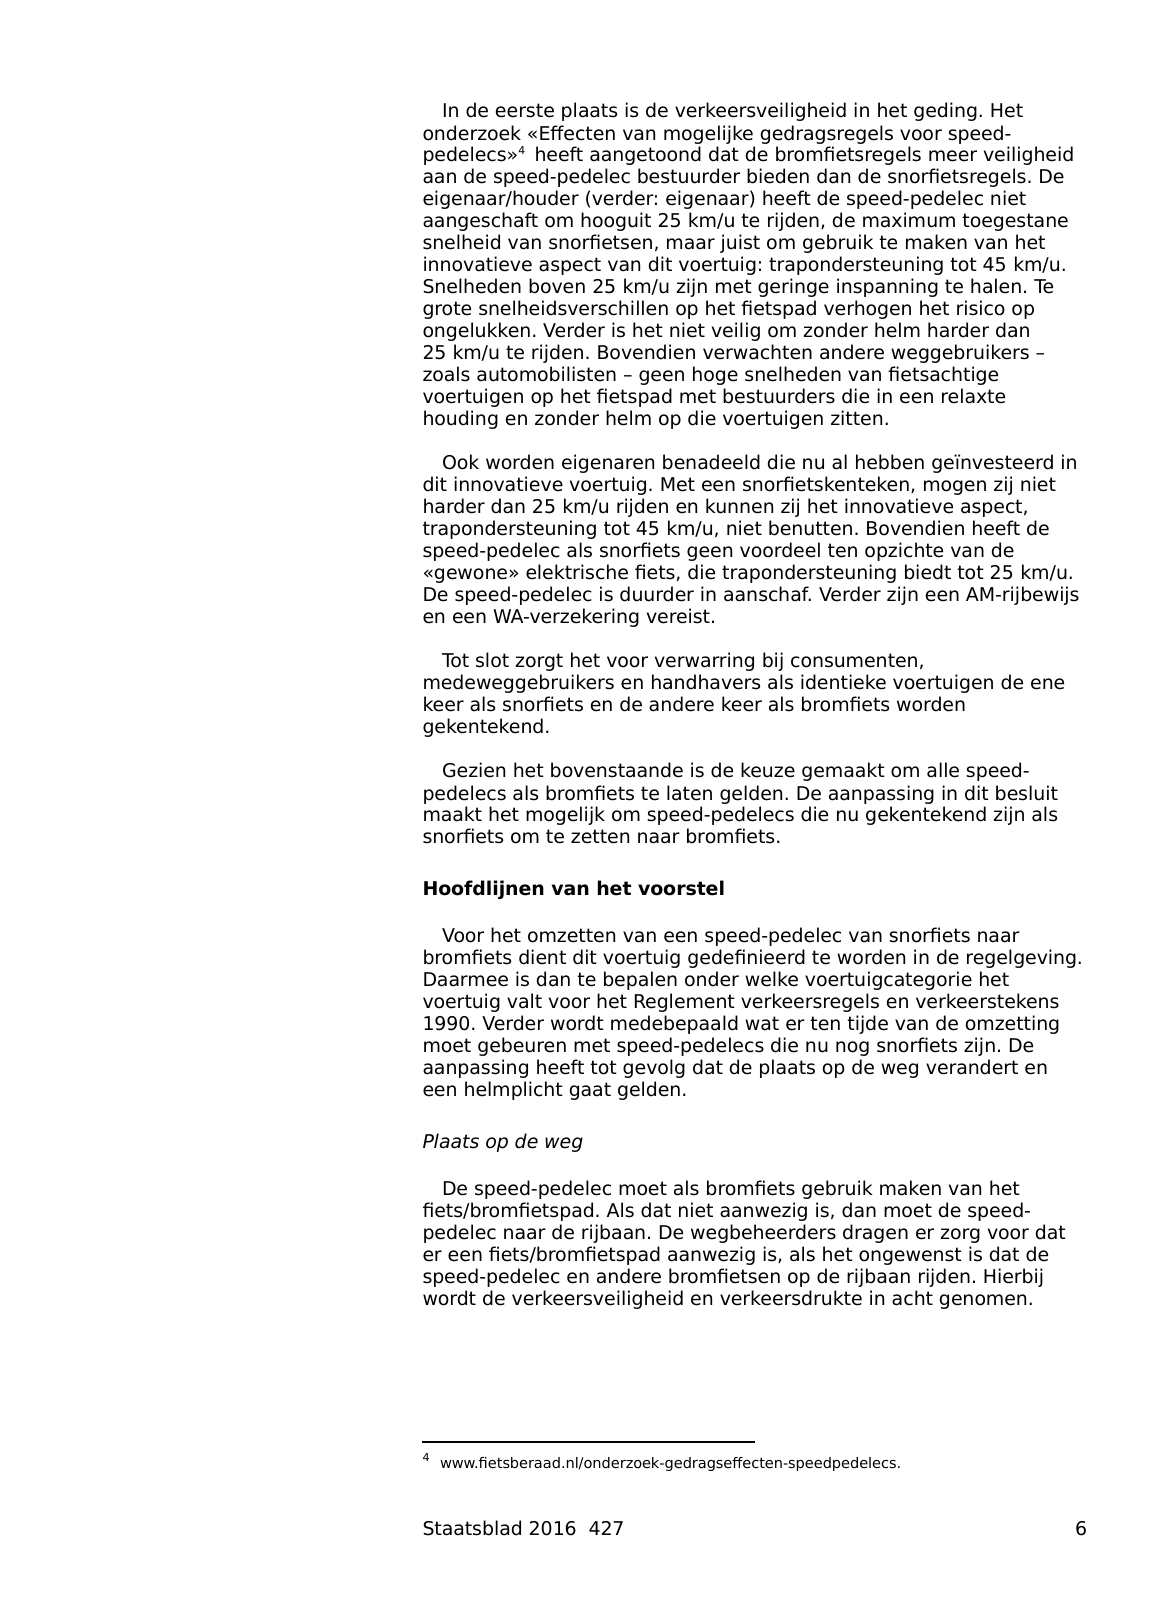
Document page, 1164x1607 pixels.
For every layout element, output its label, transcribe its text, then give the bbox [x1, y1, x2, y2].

text www.fietsberaad.nl/onderzoek-gedragseffecten-speedpedelecs. [422, 1451, 1087, 1473]
text Ook worden eigenaren benadeeld die nu al hebben geïnvesteerd in dit innovatieve voertuig. Met een snorfietskenteken, mogen zij niet harder dan 25 km/u rijden en kunnen zij het innovatieve aspect, trapondersteuning tot 45 km/u, niet benutten. Bovendien heeft de speed-pedelec als snorfiets geen voordeel ten opzichte van de «gewone» elektrische fiets, die trapondersteuning biedt tot 25 km/u. De speed-pedelec is duurder in aanschaf. Verder zijn een AM-rijbewijs en een WA-verzekering vereist. [422, 452, 1087, 628]
text Gezien het bovenstaande is de keuze gemaakt om alle speed-pedelecs als bromfiets te laten gelden. De aanpassing in dit besluit maakt het mogelijk om speed-pedelecs die nu gekentekend zijn als snorfiets om te zetten naar bromfiets. [422, 760, 1087, 848]
text Tot slot zorgt het voor verwarring bij consumenten, medeweggebruikers en handhavers als identieke voertuigen de ene keer als snorfiets en de andere keer als bromfiets worden gekentekend. [422, 650, 1087, 738]
text In de eerste plaats is de verkeersveiligheid in het geding. Het onderzoek «Effecten van mogelijke gedragsregels voor speed-pedelecs» heeft aangetoond dat de bromfietsregels meer veiligheid aan de speed-pedelec bestuurder bieden dan de snorfietsregels. De eigenaar/houder (verder: eigenaar) heeft de speed-pedelec niet aangeschaft om hooguit 25 km/u te rijden, de maximum toegestane snelheid van snorfietsen, maar juist om gebruik te maken van het innovatieve aspect van dit voertuig: trapondersteuning tot 45 km/u. Snelheden boven 25 km/u zijn met geringe inspanning te halen. Te grote snelheidsverschillen op het fietspad verhogen het risico op ongelukken. Verder is het niet veilig om zonder helm harder dan 25 km/u te rijden. Bovendien verwachten andere weggebruikers – zoals automobilisten – geen hoge snelheden van fietsachtige voertuigen op het fietspad met bestuurders die in een relaxte houding en zonder helm op die voertuigen zitten. [422, 100, 1087, 430]
subtitle Plaats op de weg [422, 1131, 1087, 1153]
text De speed-pedelec moet als bromfiets gebruik maken van het fiets/bromfietspad. Als dat niet aanwezig is, dan moet de speed-pedelec naar de rijbaan. De wegbeheerders dragen er zorg voor dat er een fiets/bromfietspad aanwezig is, als het ongewenst is dat de speed-pedelec en andere bromfietsen op de rijbaan rijden. Hierbij wordt de verkeersveiligheid en verkeersdrukte in acht genomen. [422, 1178, 1087, 1310]
subtitle Hoofdlijnen van het voorstel [422, 878, 1087, 900]
text Voor het omzetten van een speed-pedelec van snorfiets naar bromfiets dient dit voertuig gedefinieerd te worden in de regelgeving. Daarmee is dan te bepalen onder welke voertuigcategorie het voertuig valt voor het Reglement verkeersregels en verkeerstekens 1990. Verder wordt medebepaald wat er ten tijde van de omzetting moet gebeuren met speed-pedelecs die nu nog snorfiets zijn. De aanpassing heeft tot gevolg dat de plaats op de weg verandert en een helmplicht gaat gelden. [422, 925, 1087, 1101]
